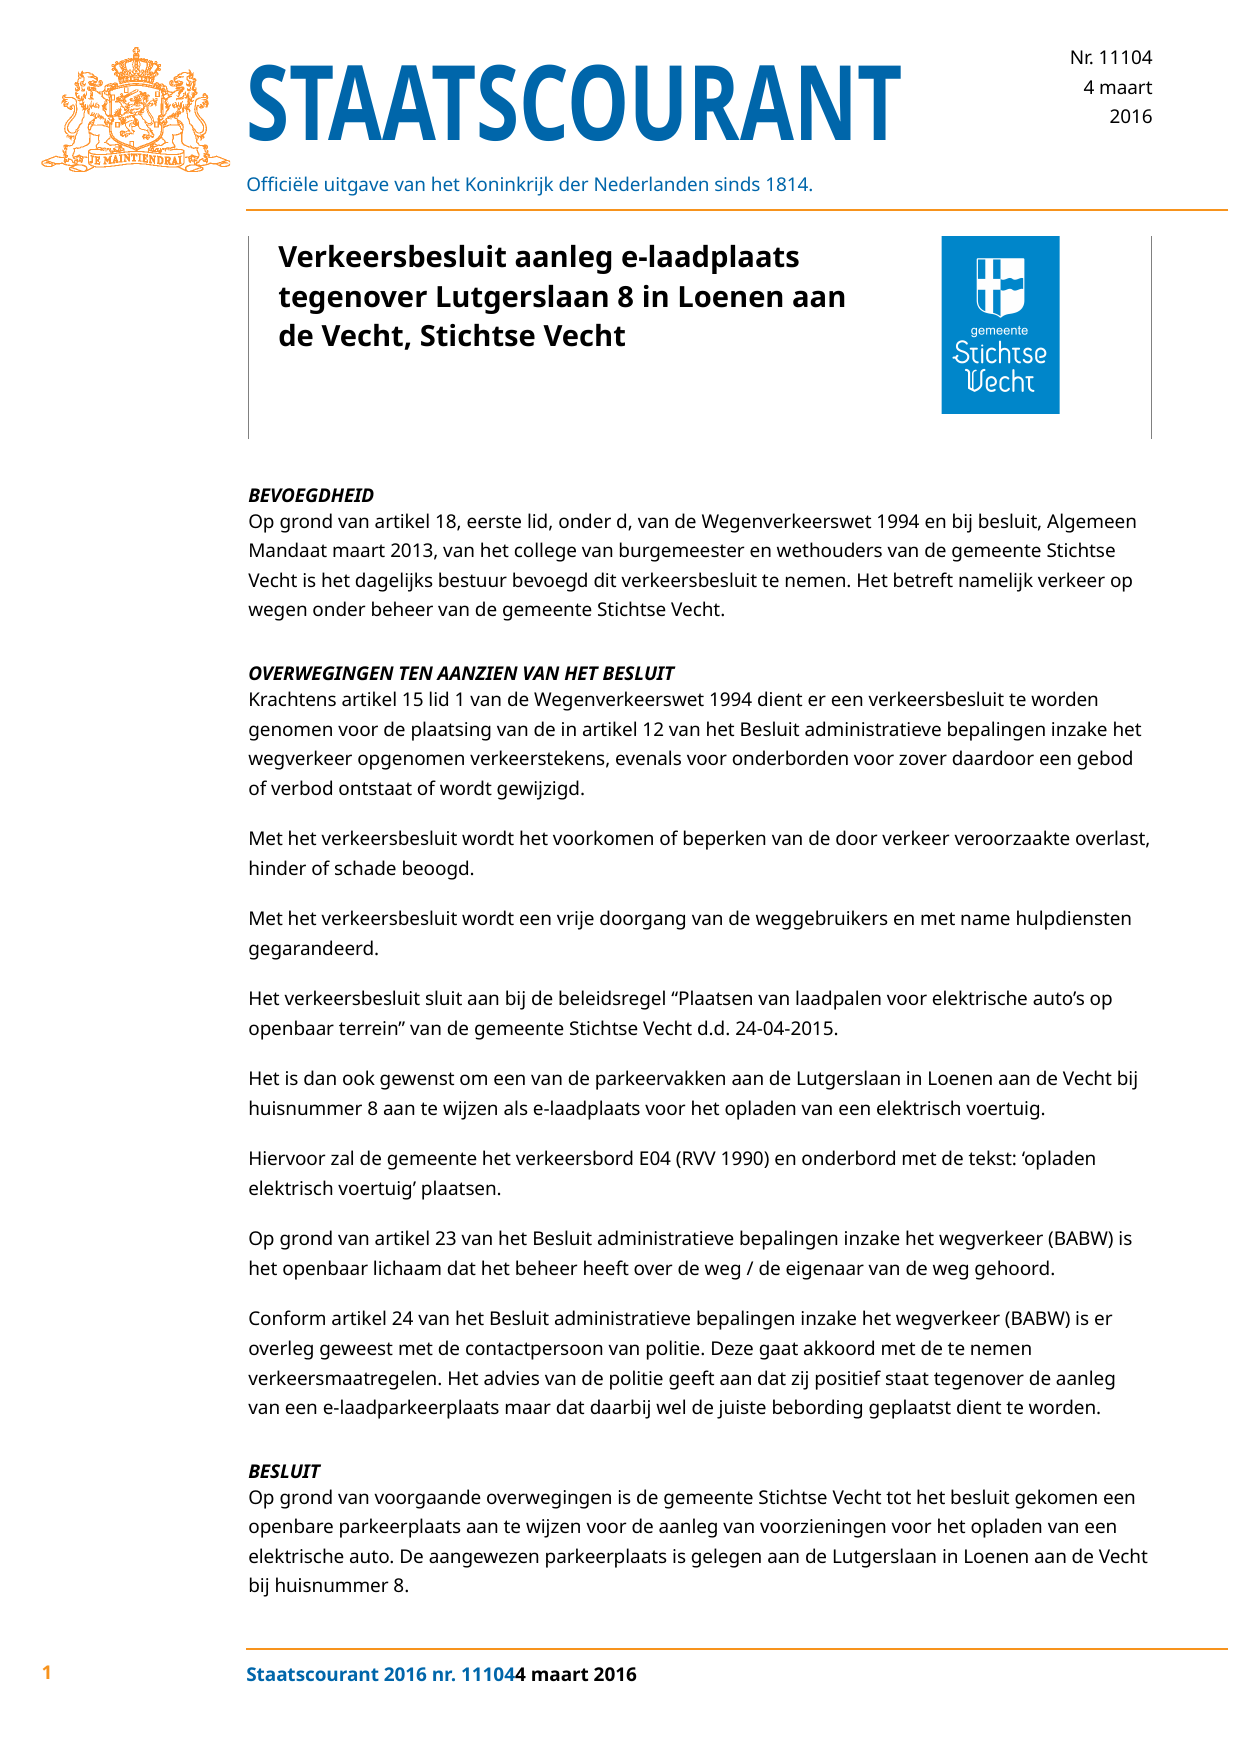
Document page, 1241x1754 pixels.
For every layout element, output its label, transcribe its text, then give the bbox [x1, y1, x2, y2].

picture [1000, 289, 1024, 317]
text Het is dan ook gewenst om een van de parkeervakken aan de Lutgerslaan in Loenen aan de Vecht bij huisnummer 8 aan te wijzen als e-laadplaats voor het opladen van een elektrisch voertuig. [248, 1066, 1152, 1121]
text Op grond van artikel 23 van het Besluit administratieve bepalingen inzake het wegverkeer (BABW) is het openbaar lichaam dat het beheer heeft over de weg / de eigenaar van de weg gehoord. [248, 1226, 1152, 1281]
text Met het verkeersbesluit wordt een vrije doorgang van de weggebruikers en met name hulpdiensten gegarandeerd. [248, 906, 1152, 961]
picture [1013, 348, 1019, 359]
picture [1013, 370, 1020, 391]
table_header [1060, 236, 1151, 413]
text BEVOEGDHEID [248, 482, 1152, 508]
text OVERWEGINGEN TEN AANZIEN VAN HET BESLUIT [248, 661, 1152, 686]
text Het verkeersbesluit sluit aan bij de beleidsregel “Plaatsen van laadpalen voor elektrische auto’s op openbaar terrein” van de gemeente Stichtse Vecht d.d. 24-04-2015. [248, 986, 1152, 1041]
picture [1001, 259, 1024, 279]
text Op grond van artikel 18, eerste lid, onder d, van de Wegenverkeerswet 1994 en bij besluit, Algemeen Mandaat maart 2013, van het college van burgemeester en wethouders van de gemeente Stichtse Vecht is het dagelijks bestuur bevoegd dit verkeersbesluit te nemen. Het betreft namelijk verkeer op wegen onder beheer van de gemeente Stichtse Vecht. [248, 508, 1152, 622]
text Op grond van voorgaande overwegingen is de gemeente Stichtse Vecht tot het besluit gekomen een openbare parkeerplaats aan te wijzen voor de aanleg van voorzieningen voor het opladen van een elektrische auto. De aangewezen parkeerplaats is gelegen aan de Lutgerslaan in Loenen aan de Vecht bij huisnummer 8. [248, 1484, 1152, 1598]
text Met het verkeersbesluit wordt het voorkomen of beperken van de door verkeer veroorzaakte overlast, hinder of schade beoogd. [248, 826, 1152, 881]
text BESLUIT [248, 1458, 1152, 1484]
picture [1027, 377, 1032, 389]
picture [41, 47, 231, 172]
table_header Verkeersbesluit aanleg e-laadplaats tegenover Lutgerslaan 8 in Loenen aan de Vecht, Stichtse Vecht [249, 236, 850, 439]
picture [971, 348, 977, 359]
text Krachtens artikel 15 lid 1 van de Wegenverkeerswet 1994 dient er een verkeersbesluit te worden genomen voor de plaatsing van de in artikel 12 van het Besluit administratieve bepalingen inzake het wegverkeer opgenomen verkeerstekens, evenals voor onderborden voor zover daardoor een gebod of verbod ontstaat of wordt gewijzigd. [248, 686, 1152, 801]
picture [977, 259, 1000, 313]
text Conform artikel 24 van het Besluit administratieve bepalingen inzake het wegverkeer (BABW) is er overleg geweest met de contactpersoon van politie. Deze gaat akkoord met de te nemen verkeersmaatregelen. Het advies van de politie geeft aan dat zij positief staat tegenover de aanleg van een e-laadparkeerplaats maar dat daarbij wel de juiste bebording geplaatst dient te worden. [248, 1306, 1152, 1420]
text Hiervoor zal de gemeente het verkeersbord E04 (RVV 1990) en onderbord met de tekst: ‘opladen elektrisch voertuig’ plaatsen. [248, 1146, 1152, 1201]
table_header [850, 236, 941, 413]
table_header [850, 414, 1151, 439]
